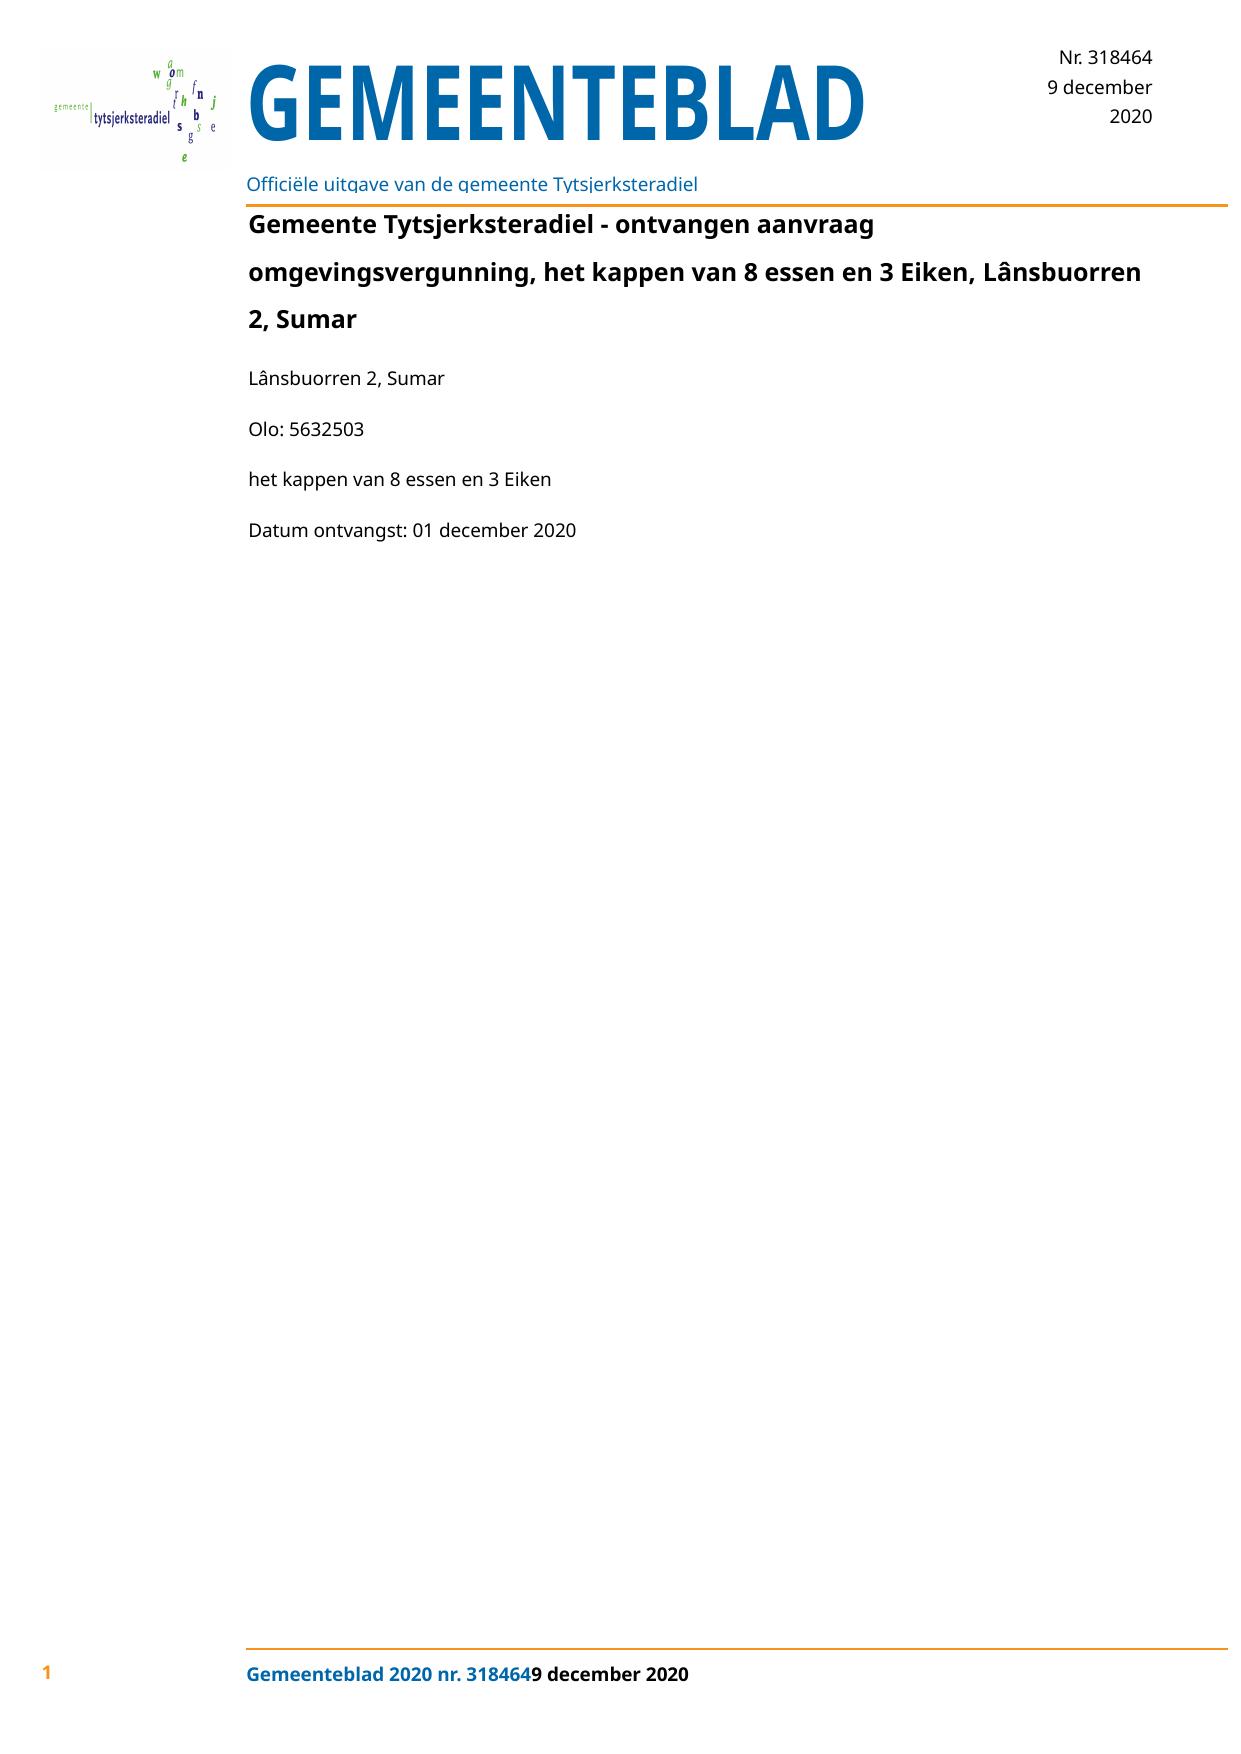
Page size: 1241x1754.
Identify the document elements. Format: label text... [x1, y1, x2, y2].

text Gemeente Tytsjerksteradiel - ontvangen aanvraag omgevingsvergunning, het kappen van 8 essen en 3 Eiken, Lânsbuorren 2, Sumar [248, 207, 1152, 336]
text het kappen van 8 essen en 3 Eiken [248, 466, 1152, 492]
picture [41, 47, 231, 172]
text Olo: 5632503 [248, 416, 1152, 442]
text Datum ontvangst: 01 december 2020 [248, 517, 1152, 542]
text Lânsbuorren 2, Sumar [248, 366, 1152, 391]
